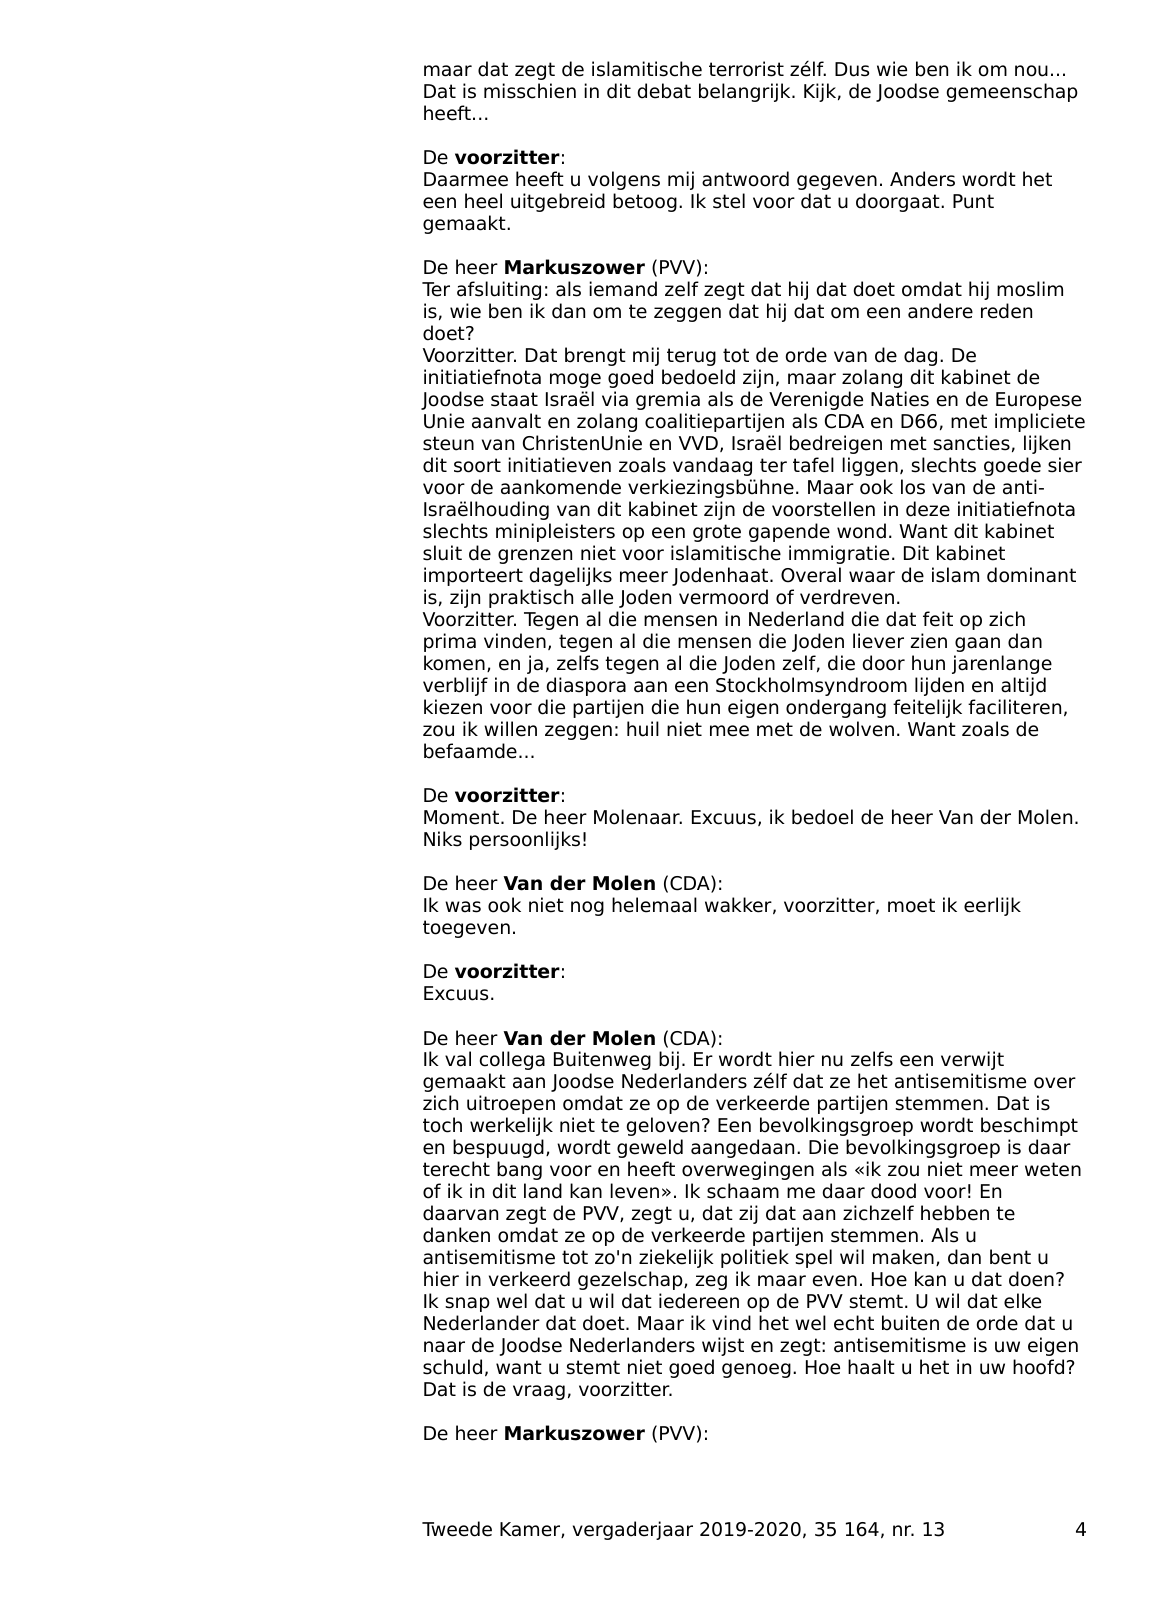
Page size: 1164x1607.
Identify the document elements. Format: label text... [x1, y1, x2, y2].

text maar dat zegt de islamitische terrorist zélf. Dus wie ben ik om nou... Dat is misschien in dit debat belangrijk. Kijk, de Joodse gemeenschap heeft... [422, 59, 1087, 125]
text De voorzitter: [422, 961, 1087, 983]
text Daarmee heeft u volgens mij antwoord gegeven. Anders wordt het een heel uitgebreid betoog. Ik stel voor dat u doorgaat. Punt gemaakt. [422, 169, 1087, 235]
text Voorzitter. Tegen al die mensen in Nederland die dat feit op zich prima vinden, tegen al die mensen die Joden liever zien gaan dan komen, en ja, zelfs tegen al die Joden zelf, die door hun jarenlange verblijf in de diaspora aan een Stockholmsyndroom lijden en altijd kiezen voor die partijen die hun eigen ondergang feitelijk faciliteren, zou ik willen zeggen: huil niet mee met de wolven. Want zoals de befaamde... [422, 609, 1087, 763]
text De heer Markuszower (PVV): [422, 257, 1087, 279]
text Ter afsluiting: als iemand zelf zegt dat hij dat doet omdat hij moslim is, wie ben ik dan om te zeggen dat hij dat om een andere reden doet? [422, 279, 1087, 345]
text Moment. De heer Molenaar. Excuus, ik bedoel de heer Van der Molen. Niks persoonlijks! [422, 807, 1087, 851]
text De voorzitter: [422, 785, 1087, 807]
text De heer Van der Molen (CDA): [422, 873, 1087, 895]
text Excuus. [422, 983, 1087, 1005]
text Ik was ook niet nog helemaal wakker, voorzitter, moet ik eerlijk toegeven. [422, 895, 1087, 939]
text De heer Van der Molen (CDA): [422, 1027, 1087, 1049]
text Voorzitter. Dat brengt mij terug tot de orde van de dag. De initiatiefnota moge goed bedoeld zijn, maar zolang dit kabinet de Joodse staat Israël via gremia als de Verenigde Naties en de Europese Unie aanvalt en zolang coalitiepartijen als CDA en D66, met impliciete steun van ChristenUnie en VVD, Israël bedreigen met sancties, lijken dit soort initiatieven zoals vandaag ter tafel liggen, slechts goede sier voor de aankomende verkiezingsbühne. Maar ook los van de anti-Israëlhouding van dit kabinet zijn de voorstellen in deze initiatiefnota slechts minipleisters op een grote gapende wond. Want dit kabinet sluit de grenzen niet voor islamitische immigratie. Dit kabinet importeert dagelijks meer Jodenhaat. Overal waar de islam dominant is, zijn praktisch alle Joden vermoord of verdreven. [422, 345, 1087, 609]
text Ik val collega Buitenweg bij. Er wordt hier nu zelfs een verwijt gemaakt aan Joodse Nederlanders zélf dat ze het antisemitisme over zich uitroepen omdat ze op de verkeerde partijen stemmen. Dat is toch werkelijk niet te geloven? Een bevolkingsgroep wordt beschimpt en bespuugd, wordt geweld aangedaan. Die bevolkingsgroep is daar terecht bang voor en heeft overwegingen als «ik zou niet meer weten of ik in dit land kan leven». Ik schaam me daar dood voor! En daarvan zegt de PVV, zegt u, dat zij dat aan zichzelf hebben te danken omdat ze op de verkeerde partijen stemmen. Als u antisemitisme tot zo'n ziekelijk politiek spel wil maken, dan bent u hier in verkeerd gezelschap, zeg ik maar even. Hoe kan u dat doen? Ik snap wel dat u wil dat iedereen op de PVV stemt. U wil dat elke Nederlander dat doet. Maar ik vind het wel echt buiten de orde dat u naar de Joodse Nederlanders wijst en zegt: antisemitisme is uw eigen schuld, want u stemt niet goed genoeg. Hoe haalt u het in uw hoofd? Dat is de vraag, voorzitter. [422, 1049, 1087, 1401]
text De heer Markuszower (PVV): [422, 1423, 1087, 1445]
text De voorzitter: [422, 147, 1087, 169]
